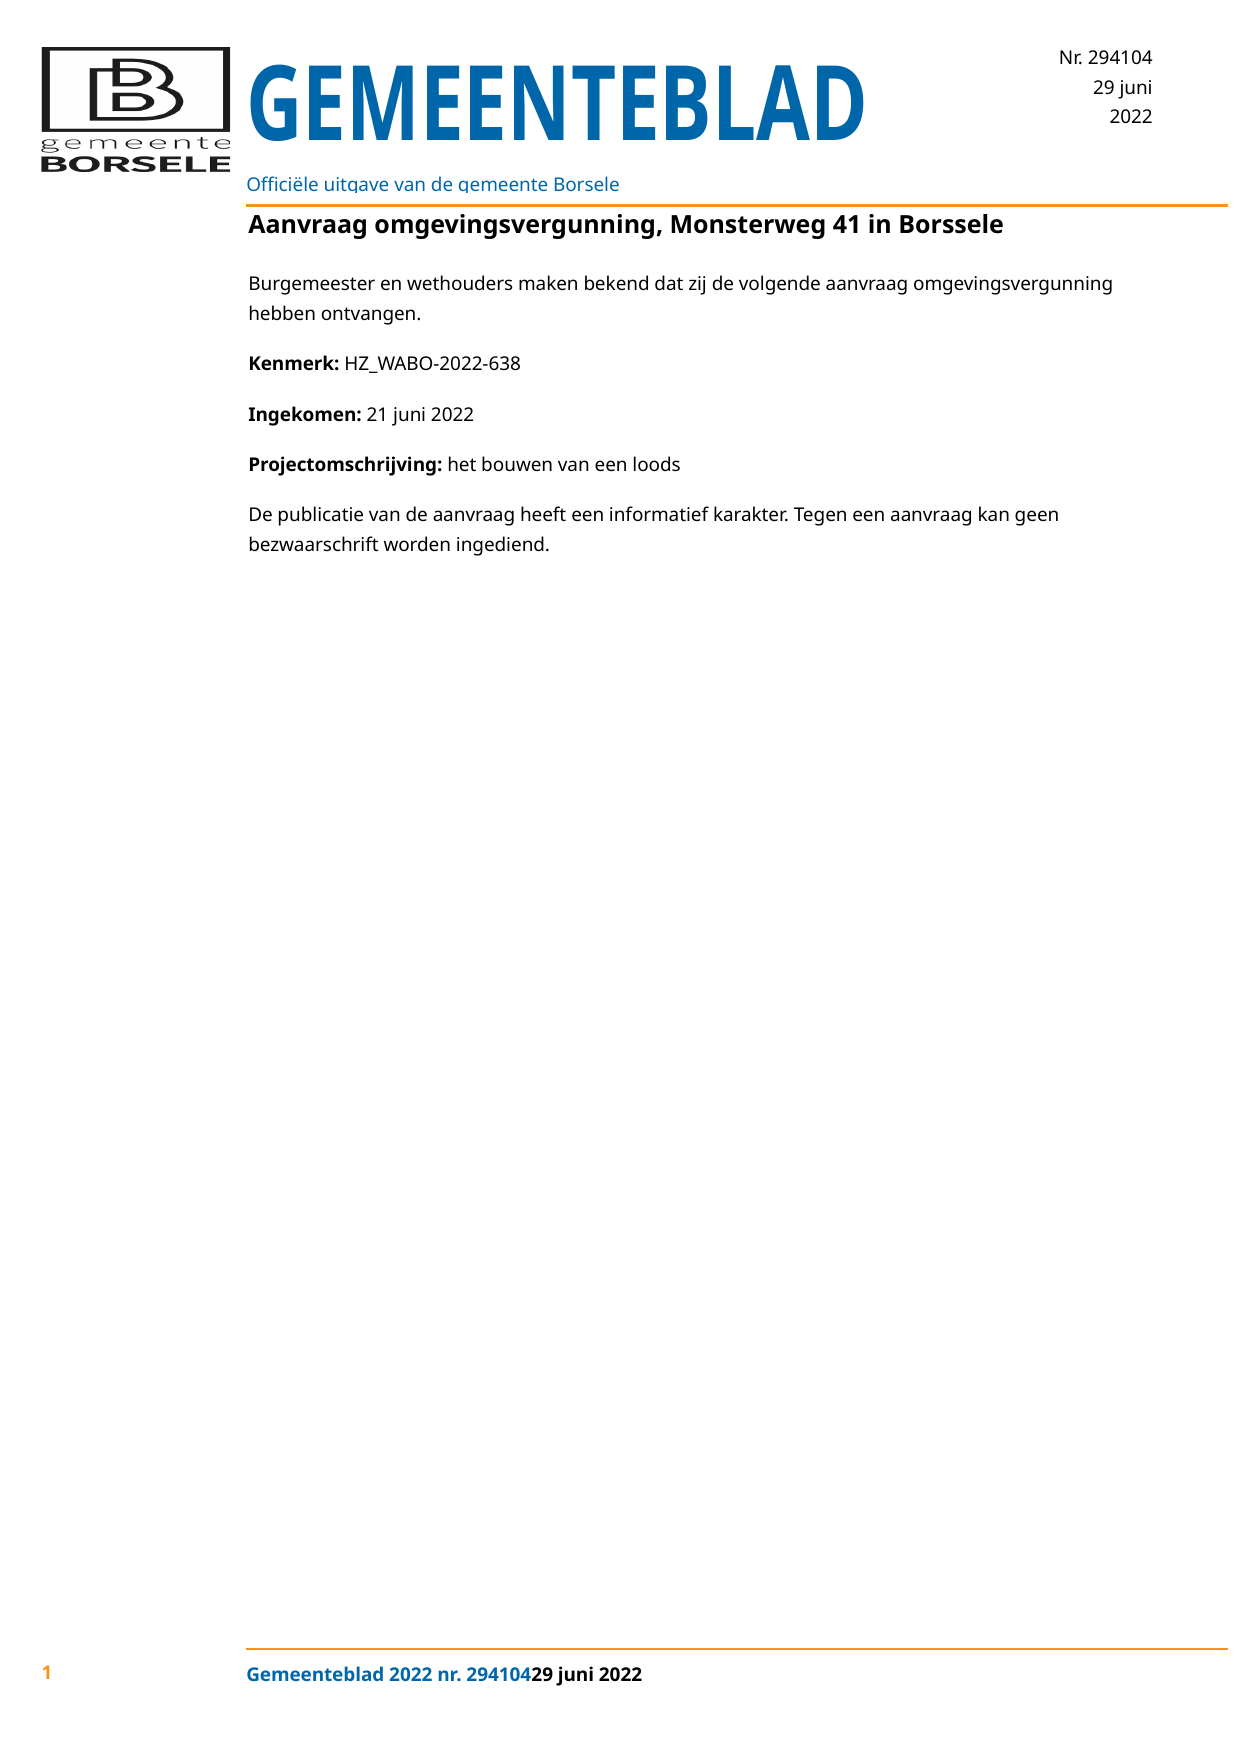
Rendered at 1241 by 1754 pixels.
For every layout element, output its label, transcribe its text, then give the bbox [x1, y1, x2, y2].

text Aanvraag omgevingsvergunning, Monsterweg 41 in Borssele [248, 207, 1152, 241]
text De publicatie van de aanvraag heeft een informatief karakter. Tegen een aanvraag kan geen bezwaarschrift worden ingediend. [248, 502, 1152, 557]
text Ingekomen: 21 juni 2022 [248, 401, 1152, 426]
text Kenmerk: HZ_WABO-2022-638 [248, 350, 1152, 376]
text Projectomschrijving: het bouwen van een loods [248, 451, 1152, 477]
picture [41, 47, 231, 172]
text Burgemeester en wethouders maken bekend dat zij de volgende aanvraag omgevingsvergunning hebben ontvangen. [248, 270, 1152, 326]
